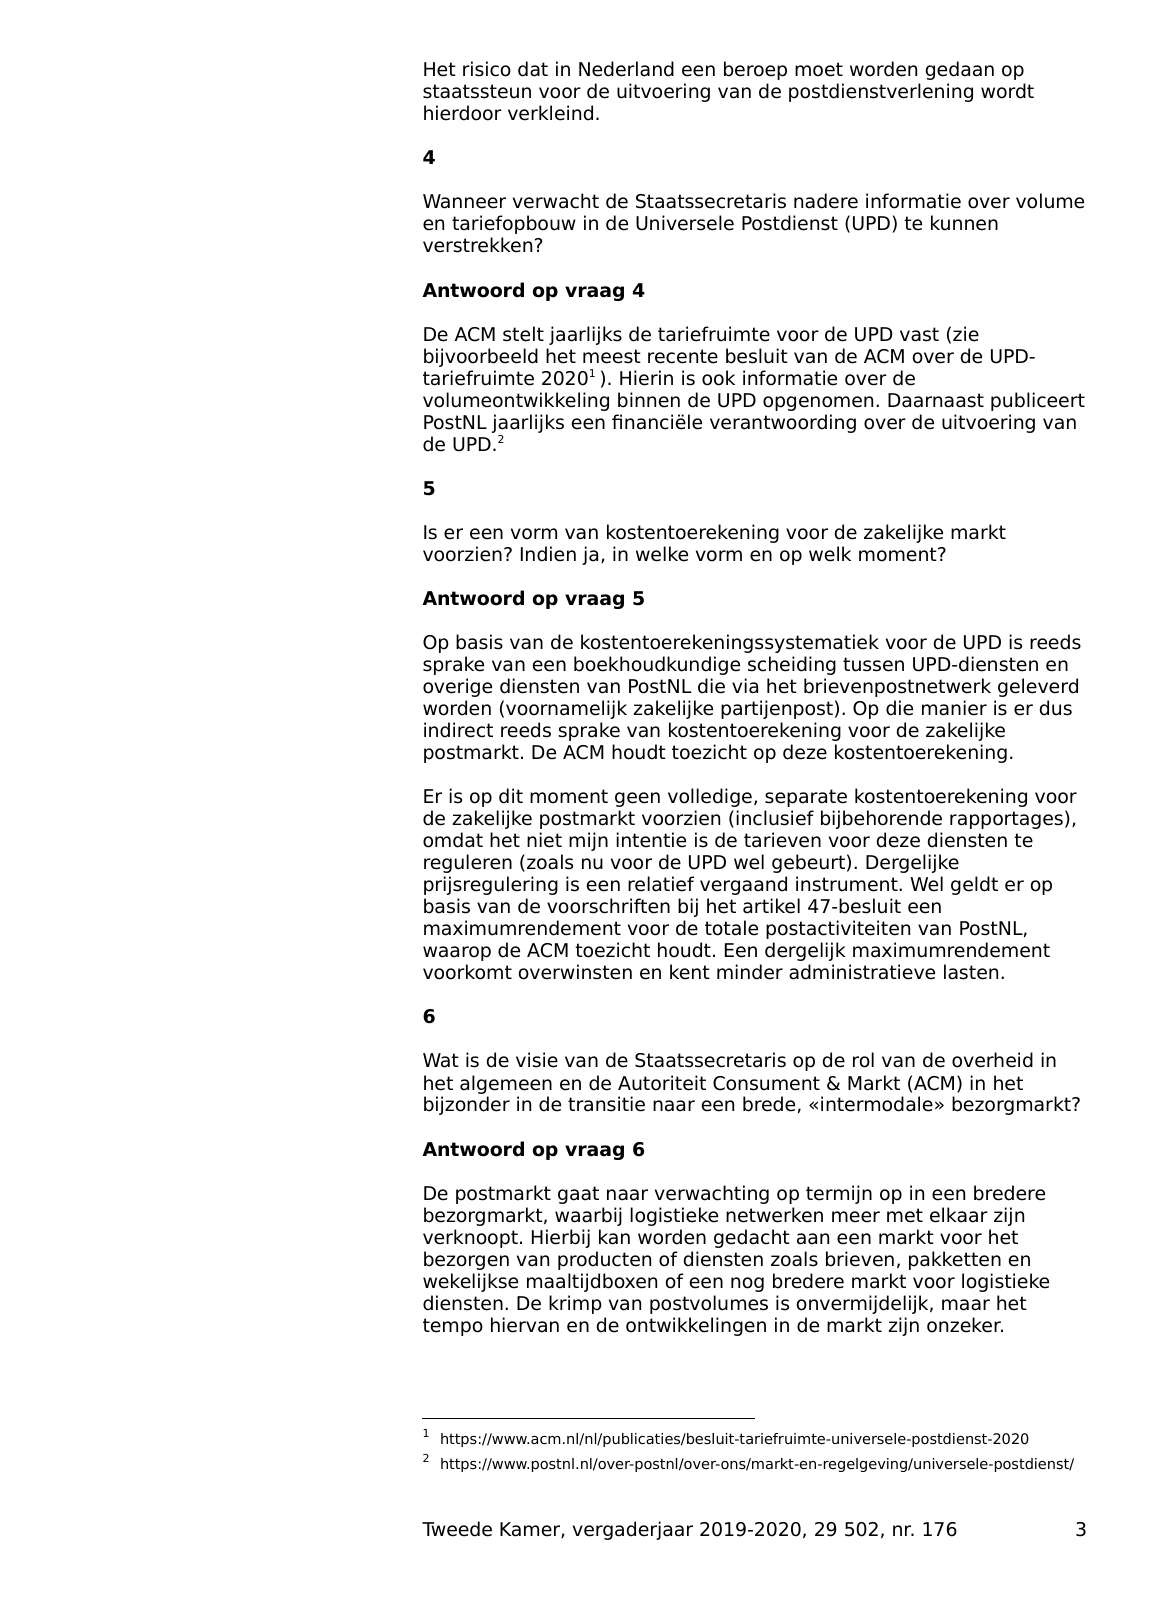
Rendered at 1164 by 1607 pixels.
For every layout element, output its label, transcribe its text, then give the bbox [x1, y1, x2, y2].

text https://www.acm.nl/nl/publicaties/besluit-tariefruimte-universele-postdienst-2020 [422, 1427, 1087, 1449]
subtitle 6 [422, 1006, 1087, 1028]
subtitle 4 [422, 147, 1087, 169]
text Er is op dit moment geen volledige, separate kostentoerekening voor de zakelijke postmarkt voorzien (inclusief bijbehorende rapportages), omdat het niet mijn intentie is de tarieven voor deze diensten te reguleren (zoals nu voor de UPD wel gebeurt). Dergelijke prijsregulering is een relatief vergaand instrument. Wel geldt er op basis van de voorschriften bij het artikel 47-besluit een maximumrendement voor de totale postactiviteiten van PostNL, waarop de ACM toezicht houdt. Een dergelijk maximumrendement voorkomt overwinsten en kent minder administratieve lasten. [422, 786, 1087, 984]
text Het risico dat in Nederland een beroep moet worden gedaan op staatssteun voor de uitvoering van de postdienstverlening wordt hierdoor verkleind. [422, 59, 1087, 125]
text Op basis van de kostentoerekeningssystematiek voor de UPD is reeds sprake van een boekhoudkundige scheiding tussen UPD-diensten en overige diensten van PostNL die via het brievenpostnetwerk geleverd worden (voornamelijk zakelijke partijenpost). Op die manier is er dus indirect reeds sprake van kostentoerekening voor de zakelijke postmarkt. De ACM houdt toezicht op deze kostentoerekening. [422, 632, 1087, 764]
text Wat is de visie van de Staatssecretaris op de rol van de overheid in het algemeen en de Autoriteit Consument & Markt (ACM) in het bijzonder in de transitie naar een brede, «intermodale» bezorgmarkt? [422, 1050, 1087, 1116]
subtitle 5 [422, 478, 1087, 500]
text Is er een vorm van kostentoerekening voor de zakelijke markt voorzien? Indien ja, in welke vorm en op welk moment? [422, 522, 1087, 566]
subtitle Antwoord op vraag 5 [422, 588, 1087, 610]
subtitle Antwoord op vraag 4 [422, 279, 1087, 301]
subtitle Antwoord op vraag 6 [422, 1138, 1087, 1161]
text Wanneer verwacht de Staatssecretaris nadere informatie over volume en tariefopbouw in de Universele Postdienst (UPD) te kunnen verstrekken? [422, 191, 1087, 257]
text De ACM stelt jaarlijks de tariefruimte voor de UPD vast (zie bijvoorbeeld het meest recente besluit van de ACM over de UPD-tariefruimte 2020). Hierin is ook informatie over de volumeontwikkeling binnen de UPD opgenomen. Daarnaast publiceert PostNL jaarlijks een financiële verantwoording over de uitvoering van de UPD. [422, 324, 1087, 456]
text https://www.postnl.nl/over-postnl/over-ons/markt-en-regelgeving/universele-postdienst/ [422, 1452, 1087, 1474]
text De postmarkt gaat naar verwachting op termijn op in een bredere bezorgmarkt, waarbij logistieke netwerken meer met elkaar zijn verknoopt. Hierbij kan worden gedacht aan een markt voor het bezorgen van producten of diensten zoals brieven, pakketten en wekelijkse maaltijdboxen of een nog bredere markt voor logistieke diensten. De krimp van postvolumes is onvermijdelijk, maar het tempo hiervan en de ontwikkelingen in de markt zijn onzeker. [422, 1183, 1087, 1337]
